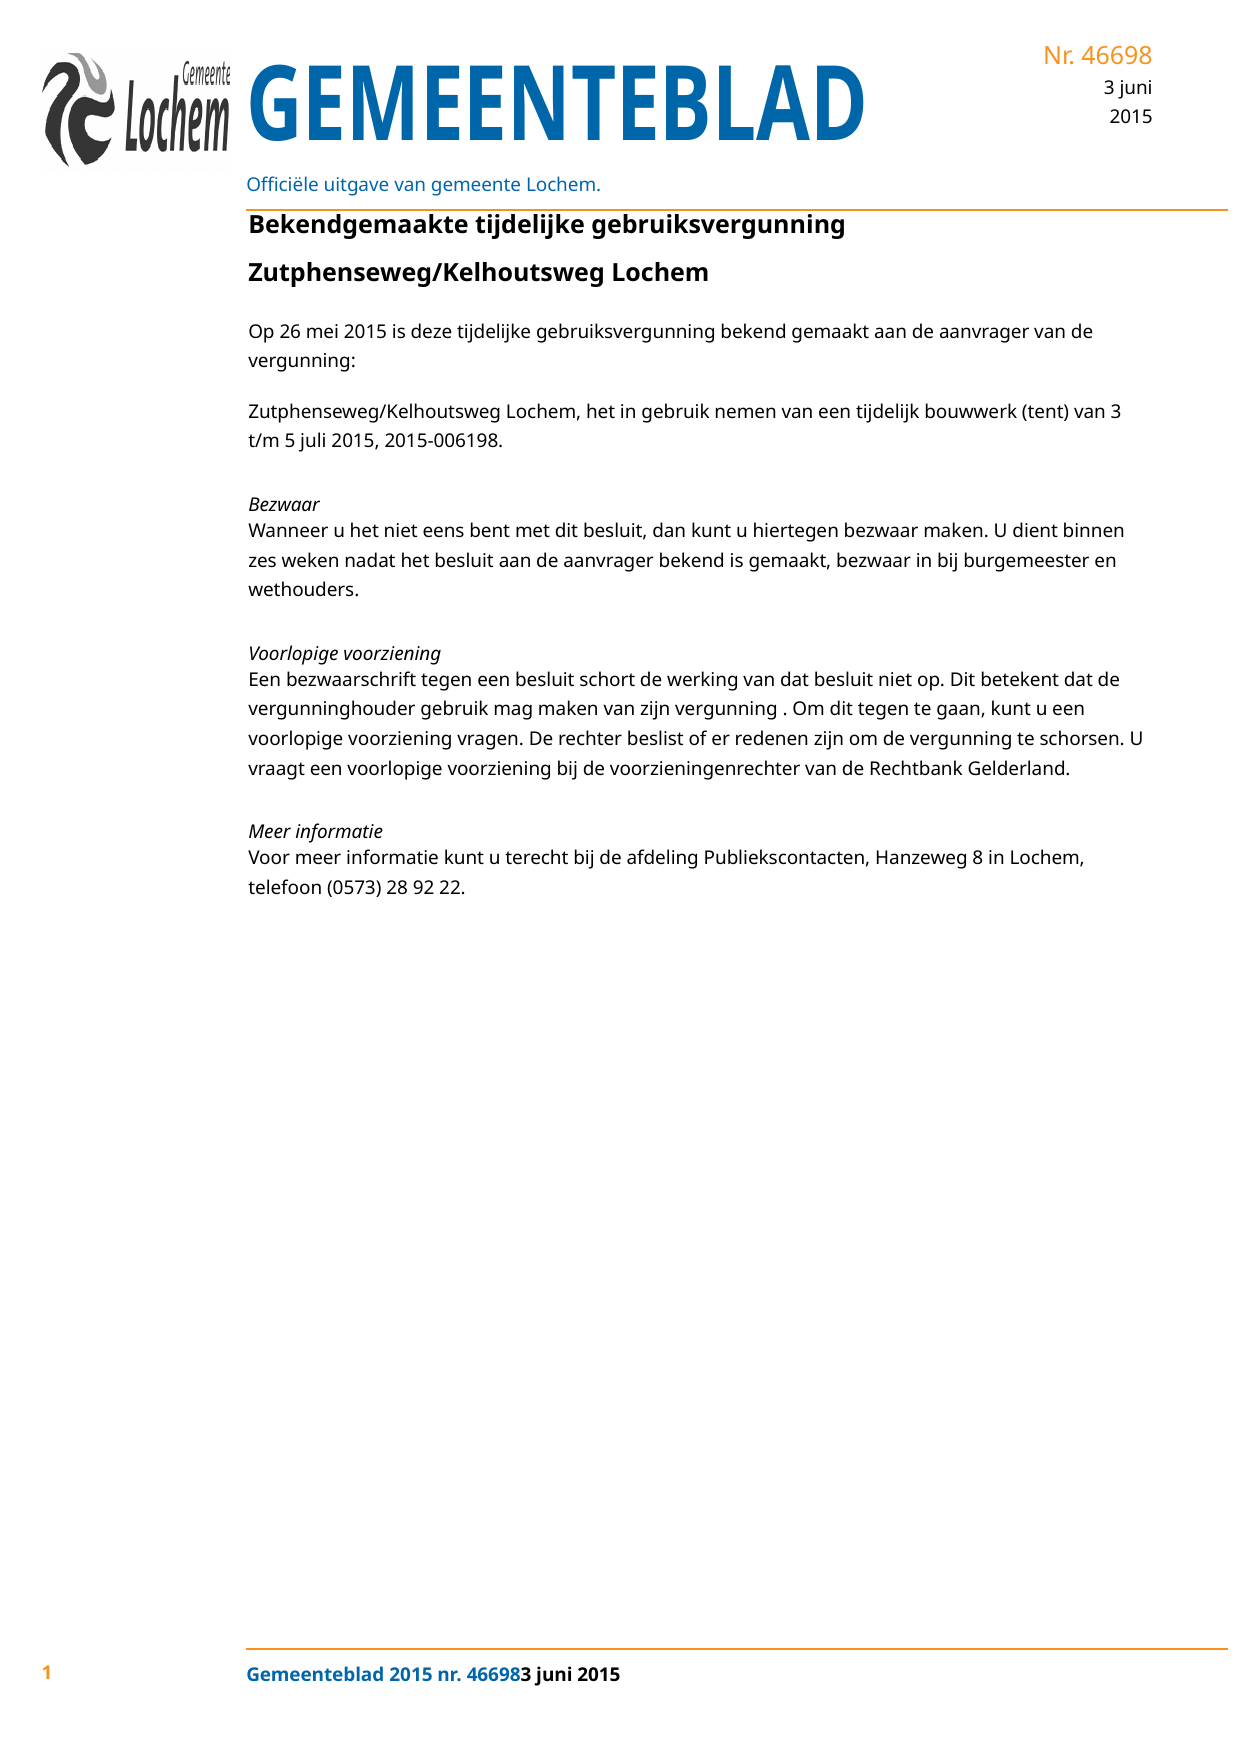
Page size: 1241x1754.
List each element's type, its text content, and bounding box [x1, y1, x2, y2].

text Zutphenseweg/Kelhoutsweg Lochem, het in gebruik nemen van een tijdelijk bouwwerk (tent) van 3 t/m 5 juli 2015, 2015-006198. [248, 398, 1152, 453]
text Bekendgemaakte tijdelijke gebruiksvergunning Zutphenseweg/Kelhoutsweg Lochem [248, 211, 1152, 288]
picture [41, 47, 231, 172]
text Wanneer u het niet eens bent met dit besluit, dan kunt u hiertegen bezwaar maken. U dient binnen zes weken nadat het besluit aan de aanvrager bekend is gemaakt, bezwaar in bij burgemeester en wethouders. [248, 517, 1152, 602]
text Meer informatie [248, 819, 1152, 844]
text Voorlopige voorziening [248, 640, 1152, 666]
text Voor meer informatie kunt u terecht bij de afdeling Publiekscontacten, Hanzeweg 8 in Lochem, telefoon (0573) 28 92 22. [248, 844, 1152, 900]
text Een bezwaarschrift tegen een besluit schort de werking van dat besluit niet op. Dit betekent dat de vergunninghouder gebruik mag maken van zijn vergunning . Om dit tegen te gaan, kunt u een voorlopige voorziening vragen. De rechter beslist of er redenen zijn om de vergunning te schorsen. U vraagt een voorlopige voorziening bij de voorzieningenrechter van de Rechtbank Gelderland. [248, 666, 1152, 781]
text Bezwaar [248, 491, 1152, 517]
text Op 26 mei 2015 is deze tijdelijke gebruiksvergunning bekend gemaakt aan de aanvrager van de vergunning: [248, 318, 1152, 373]
